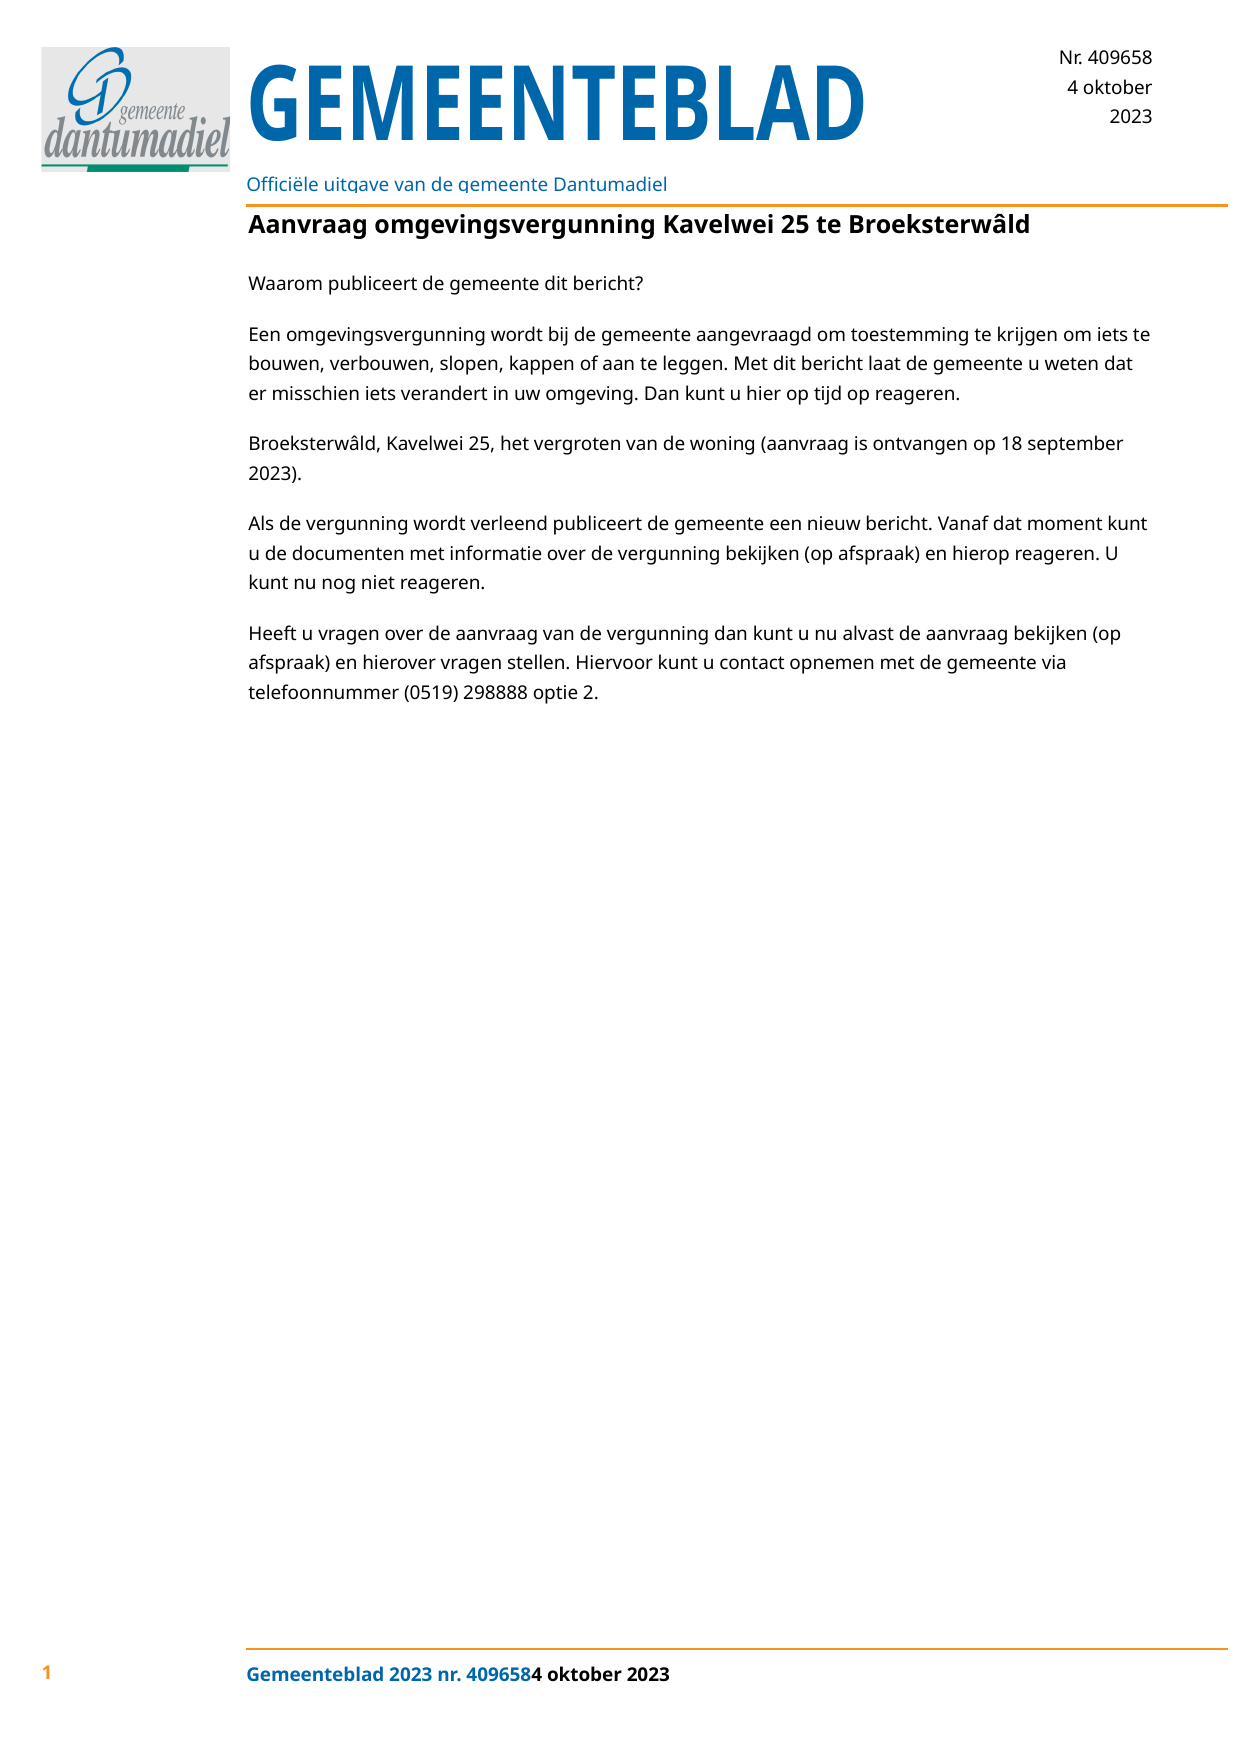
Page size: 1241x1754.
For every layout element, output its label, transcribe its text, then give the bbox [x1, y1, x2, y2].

text Een omgevingsvergunning wordt bij de gemeente aangevraagd om toestemming te krijgen om iets te bouwen, verbouwen, slopen, kappen of aan te leggen. Met dit bericht laat de gemeente u weten dat er misschien iets verandert in uw omgeving. Dan kunt u hier op tijd op reageren. [248, 321, 1152, 406]
picture [41, 47, 231, 172]
text Aanvraag omgevingsvergunning Kavelwei 25 te Broeksterwâld [248, 207, 1152, 241]
text Broeksterwâld, Kavelwei 25, het vergroten van de woning (aanvraag is ontvangen op 18 september 2023). [248, 430, 1152, 486]
text Als de vergunning wordt verleend publiceert de gemeente een nieuw bericht. Vanaf dat moment kunt u de documenten met informatie over de vergunning bekijken (op afspraak) en hierop reageren. U kunt nu nog niet reageren. [248, 510, 1152, 595]
text Heeft u vragen over de aanvraag van de vergunning dan kunt u nu alvast de aanvraag bekijken (op afspraak) en hierover vragen stellen. Hiervoor kunt u contact opnemen met de gemeente via telefoonnummer (0519) 298888 optie 2. [248, 620, 1152, 705]
text Waarom publiceert de gemeente dit bericht? [248, 270, 1152, 296]
